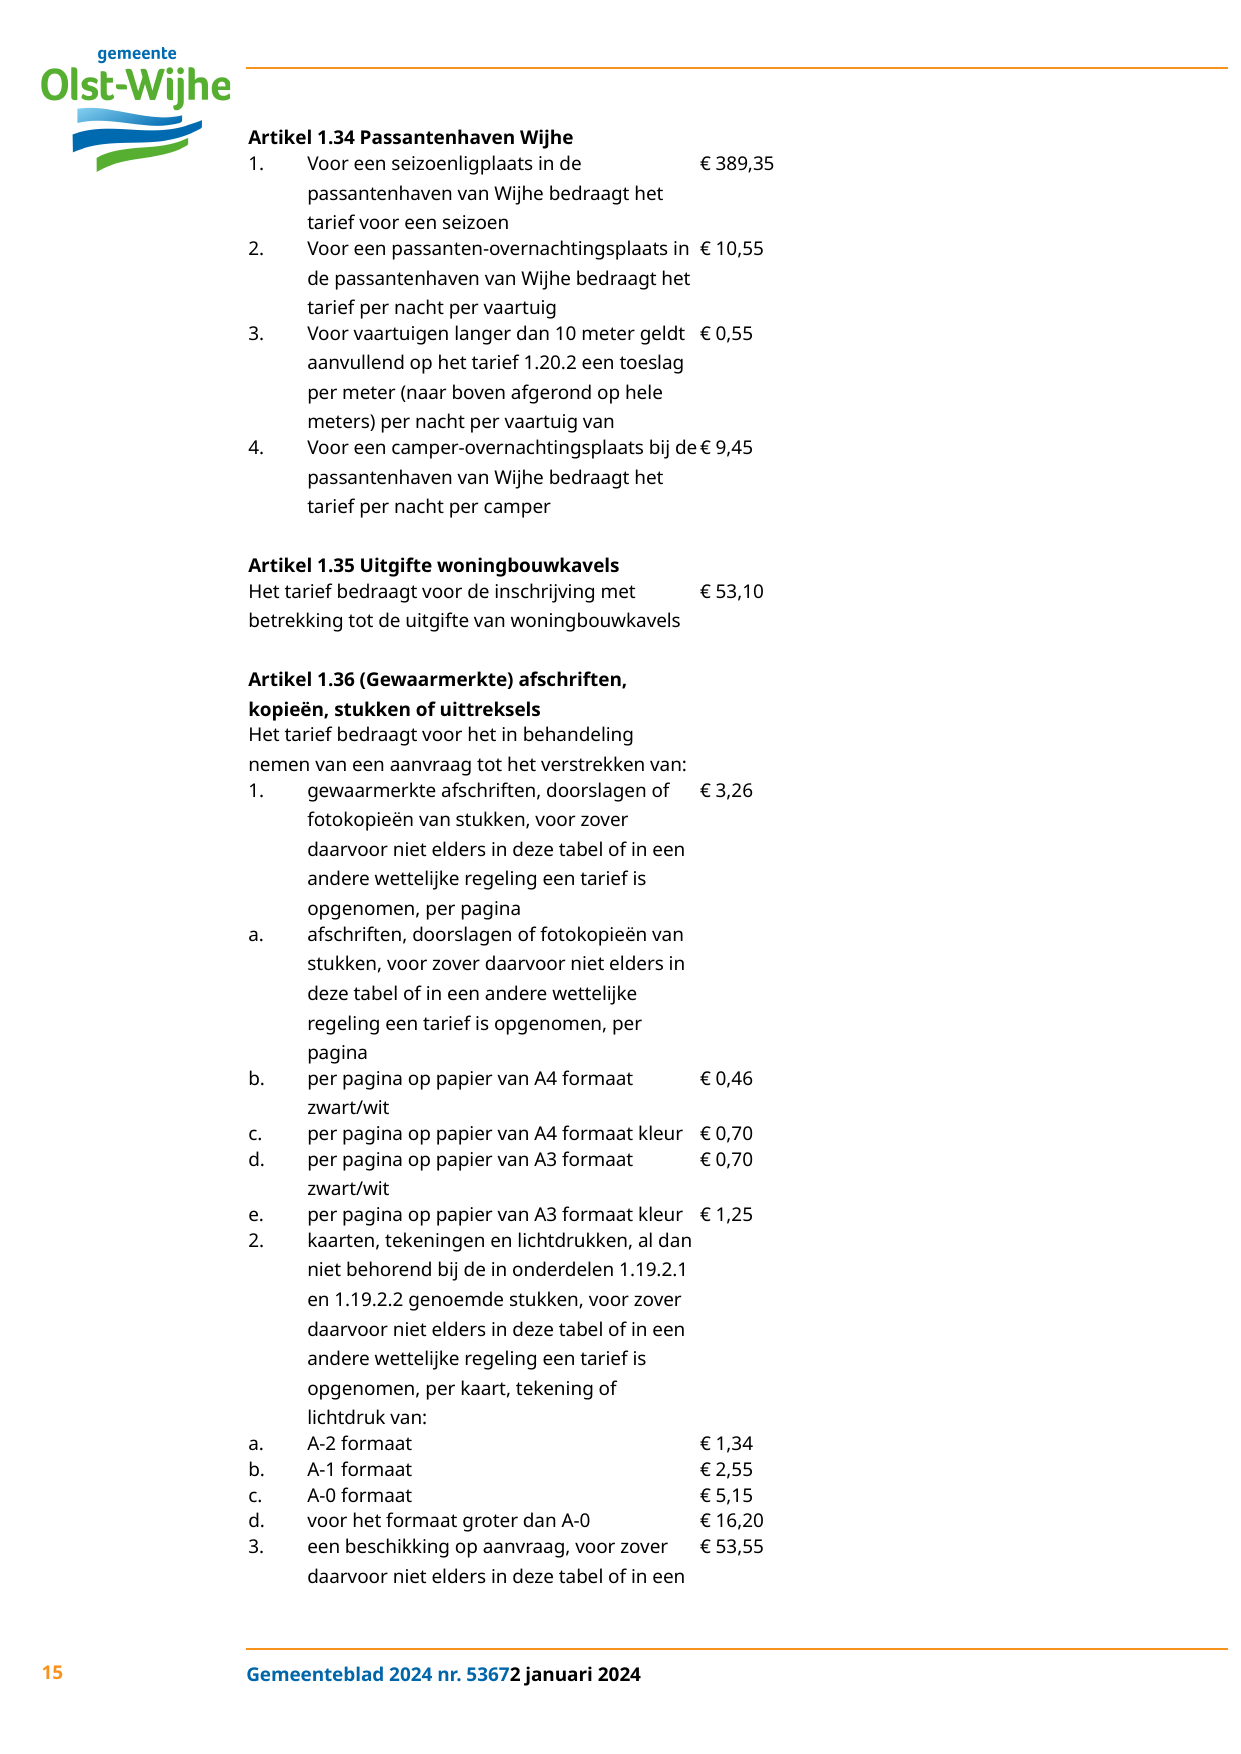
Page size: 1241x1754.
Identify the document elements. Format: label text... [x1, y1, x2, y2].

table_cell Het tarief bedraagt voor de inschrijving met betrekking tot de uitgifte van woningbouwkavels [248, 578, 700, 633]
table_cell [700, 921, 1152, 1065]
table_cell € 389,35 [700, 150, 1152, 235]
table_cell Voor een seizoenligplaats in de passantenhaven van Wijhe bedraagt het tarief voor een seizoen [248, 150, 700, 235]
table_cell € 0,55 [700, 320, 1152, 434]
table_cell kaarten, tekeningen en lichtdrukken, al dan niet behorend bij de in onderdelen 1.19.2.1 en 1.19.2.2 genoemde stukken, voor zover daarvoor niet elders in deze tabel of in een andere wettelijke regeling een tarief is opgenomen, per kaart, tekening of lichtdruk van: [248, 1227, 700, 1430]
table_cell A-2 formaat [248, 1430, 700, 1456]
table_cell per pagina op papier van A3 formaat kleur [248, 1201, 700, 1227]
table_cell € 1,25 [700, 1201, 1152, 1227]
table_cell afschriften, doorslagen of fotokopieën van stukken, voor zover daarvoor niet elders in deze tabel of in een andere wettelijke regeling een tarief is opgenomen, per pagina [248, 921, 700, 1065]
picture [41, 47, 231, 172]
table_cell [700, 722, 1152, 777]
table_cell per pagina op papier van A4 formaat kleur [248, 1120, 700, 1146]
table_cell € 3,26 [700, 777, 1152, 921]
table_cell voor het formaat groter dan A-0 [248, 1508, 700, 1533]
table_cell [700, 1227, 1152, 1430]
table_cell per pagina op papier van A3 formaat zwart/wit [248, 1146, 700, 1201]
table_header Artikel 1.36 (Gewaarmerkte) afschriften, kopieën, stukken of uittreksels [248, 666, 700, 722]
table_header Artikel 1.34 Passantenhaven Wijhe [248, 125, 700, 150]
table_cell A-1 formaat [248, 1456, 700, 1482]
table_header [700, 666, 1152, 722]
table_cell € 1,34 [700, 1430, 1152, 1456]
table_cell € 5,15 [700, 1482, 1152, 1507]
table_cell A-0 formaat [248, 1482, 700, 1507]
table_cell € 0,70 [700, 1120, 1152, 1146]
table_cell € 0,70 [700, 1146, 1152, 1201]
table_cell Voor vaartuigen langer dan 10 meter geldt aanvullend op het tarief 1.20.2 een toeslag per meter (naar boven afgerond op hele meters) per nacht per vaartuig van [248, 320, 700, 434]
table_cell een beschikking op aanvraag, voor zover daarvoor niet elders in deze tabel of in een [248, 1533, 700, 1588]
table_cell gewaarmerkte afschriften, doorslagen of fotokopieën van stukken, voor zover daarvoor niet elders in deze tabel of in een andere wettelijke regeling een tarief is opgenomen, per pagina [248, 777, 700, 921]
table_cell € 9,45 [700, 435, 1152, 519]
table_cell € 16,20 [700, 1508, 1152, 1533]
table_cell € 2,55 [700, 1456, 1152, 1482]
table_cell € 0,46 [700, 1065, 1152, 1120]
table_header Artikel 1.35 Uitgifte woningbouwkavels [248, 552, 700, 578]
table_header [700, 125, 1152, 150]
table_cell € 53,55 [700, 1533, 1152, 1588]
table_cell Voor een camper-overnachtingsplaats bij de passantenhaven van Wijhe bedraagt het tarief per nacht per camper [248, 435, 700, 519]
table_cell Voor een passanten-overnachtingsplaats in de passantenhaven van Wijhe bedraagt het tarief per nacht per vaartuig [248, 235, 700, 320]
table_header [700, 552, 1152, 578]
table_cell € 10,55 [700, 235, 1152, 320]
table_cell € 53,10 [700, 578, 1152, 633]
table_cell Het tarief bedraagt voor het in behandeling nemen van een aanvraag tot het verstrekken van: [248, 722, 700, 777]
table_cell per pagina op papier van A4 formaat zwart/wit [248, 1065, 700, 1120]
